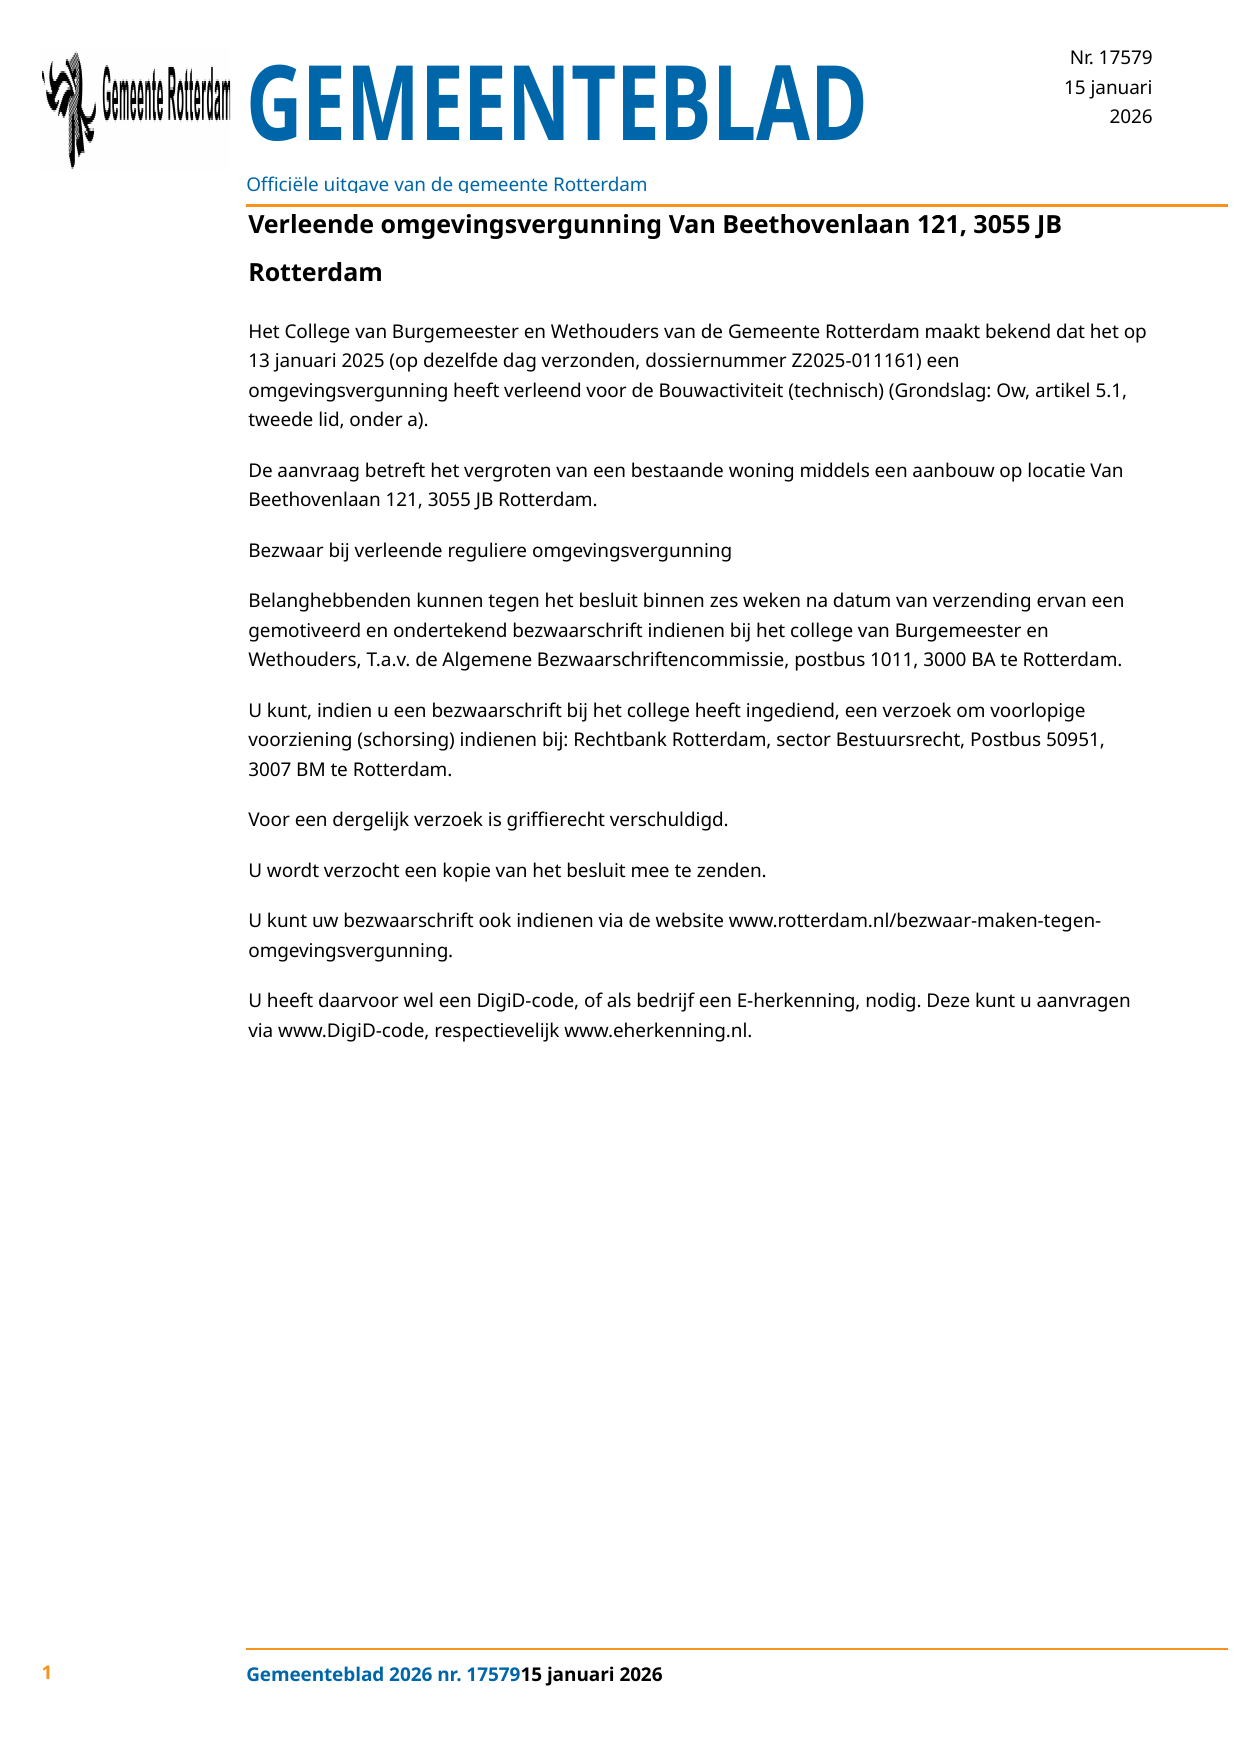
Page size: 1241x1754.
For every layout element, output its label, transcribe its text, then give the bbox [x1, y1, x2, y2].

text U kunt uw bezwaarschrift ook indienen via de website www.rotterdam.nl/bezwaar-maken-tegen-omgevingsvergunning. [248, 907, 1152, 963]
text Bezwaar bij verleende reguliere omgevingsvergunning [248, 537, 1152, 563]
text Verleende omgevingsvergunning Van Beethovenlaan 121, 3055 JB Rotterdam [248, 207, 1152, 288]
text De aanvraag betreft het vergroten van een bestaande woning middels een aanbouw op locatie Van Beethovenlaan 121, 3055 JB Rotterdam. [248, 457, 1152, 512]
text U kunt, indien u een bezwaarschrift bij het college heeft ingediend, een verzoek om voorlopige voorziening (schorsing) indienen bij: Rechtbank Rotterdam, sector Bestuursrecht, Postbus 50951, 3007 BM te Rotterdam. [248, 697, 1152, 782]
text U wordt verzocht een kopie van het besluit mee te zenden. [248, 857, 1152, 883]
text Het College van Burgemeester en Wethouders van de Gemeente Rotterdam maakt bekend dat het op 13 januari 2025 (op dezelfde dag verzonden, dossiernummer Z2025-011161) een omgevingsvergunning heeft verleend voor de Bouwactiviteit (technisch) (Grondslag: Ow, artikel 5.1, tweede lid, onder a). [248, 318, 1152, 432]
text U heeft daarvoor wel een DigiD-code, of als bedrijf een E-herkenning, nodig. Deze kunt u aanvragen via www.DigiD-code, respectievelijk www.eherkenning.nl. [248, 987, 1152, 1043]
picture [41, 47, 231, 172]
text Voor een dergelijk verzoek is griffierecht verschuldigd. [248, 807, 1152, 832]
text Belanghebbenden kunnen tegen het besluit binnen zes weken na datum van verzending ervan een gemotiveerd en ondertekend bezwaarschrift indienen bij het college van Burgemeester en Wethouders, T.a.v. de Algemene Bezwaarschriftencommissie, postbus 1011, 3000 BA te Rotterdam. [248, 587, 1152, 672]
